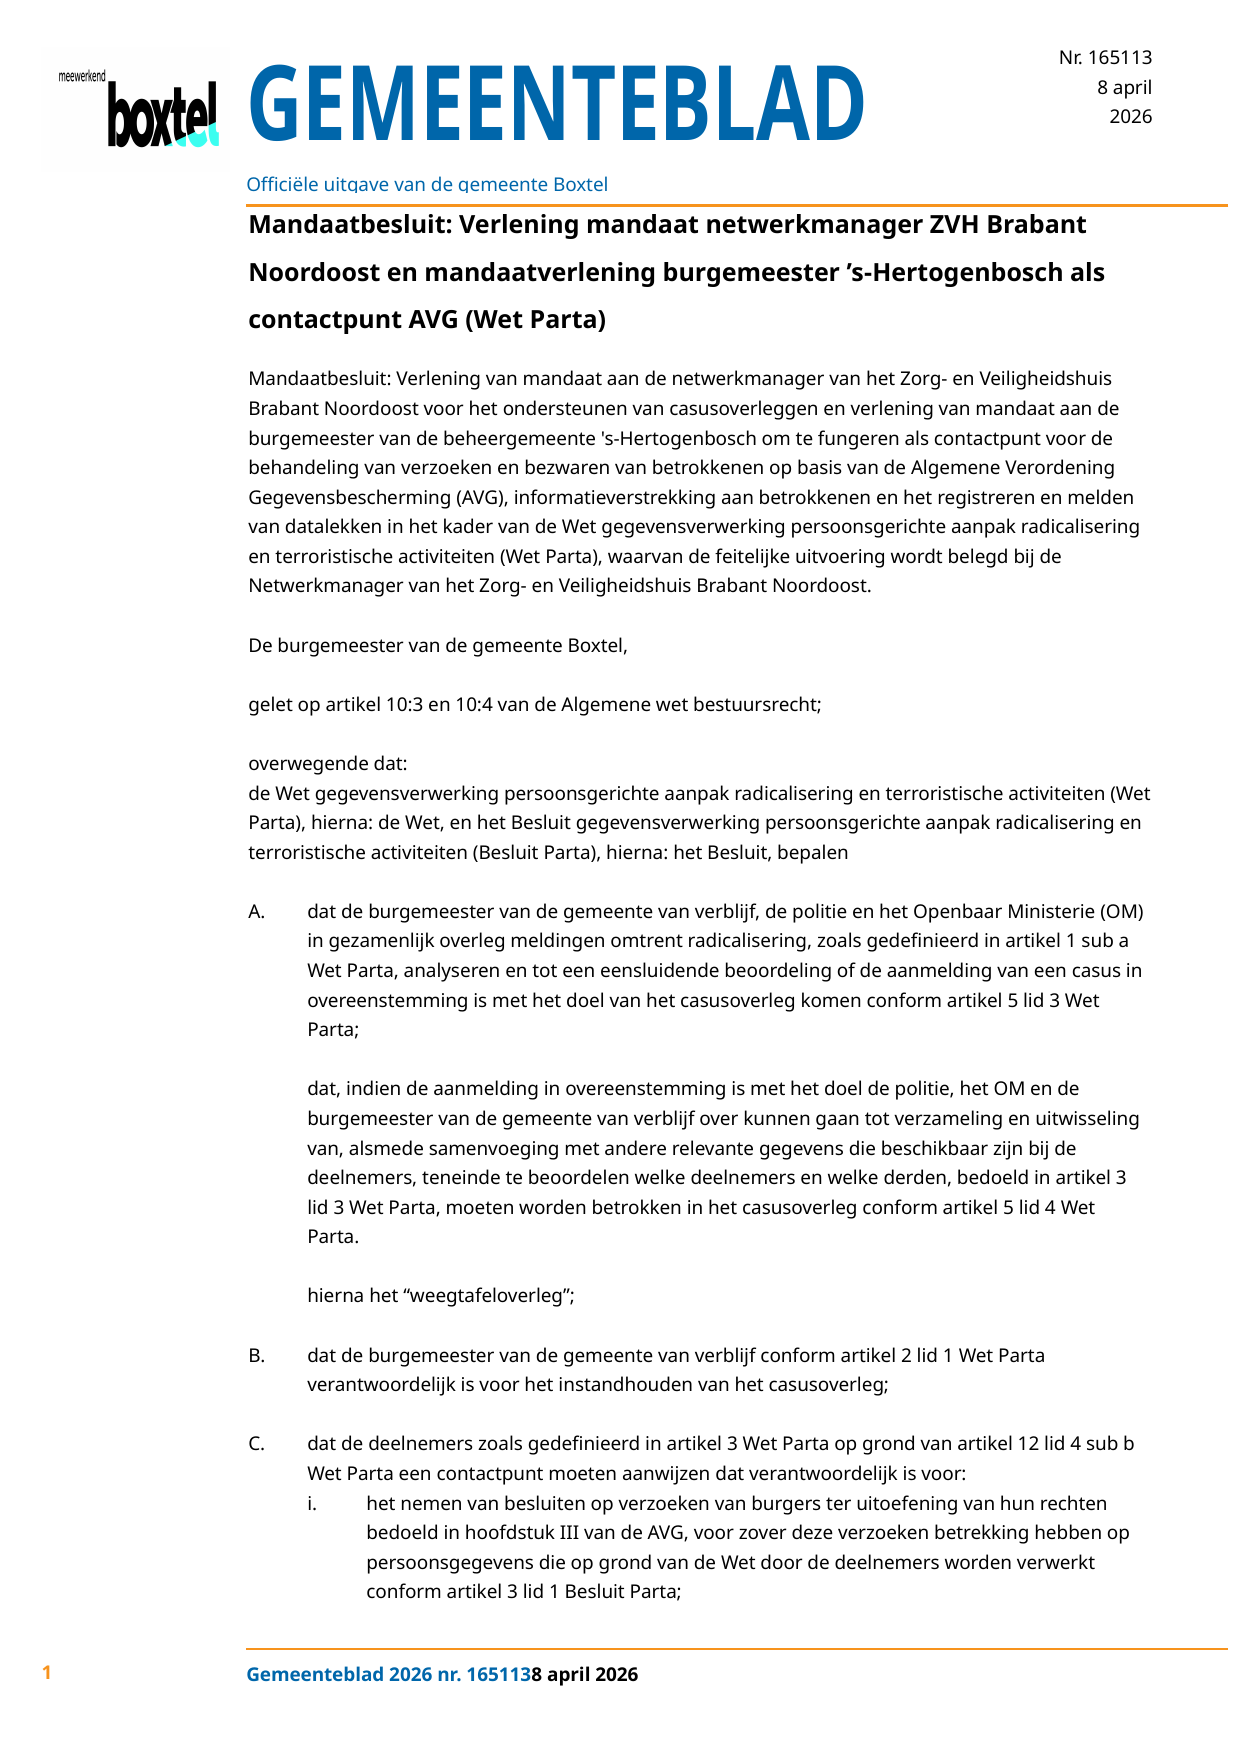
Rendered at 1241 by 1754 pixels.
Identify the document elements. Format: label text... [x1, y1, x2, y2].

list dat, indien de aanmelding in overeenstemming is met het doel de politie, het OM en de burgemeester van de gemeente van verblijf over kunnen gaan tot verzameling en uitwisseling van, alsmede samenvoeging met andere relevante gegevens die beschikbaar zijn bij de deelnemers, teneinde te beoordelen welke deelnemers en welke derden, bedoeld in artikel 3 lid 3 Wet Parta, moeten worden betrokken in het casusoverleg conform artikel 5 lid 4 Wet Parta. [248, 1076, 1152, 1249]
list hierna het “weegtafeloverleg”; [248, 1283, 1152, 1308]
text Mandaatbesluit: Verlening mandaat netwerkmanager ZVH Brabant Noordoost en mandaatverlening burgemeester ’s‑Hertogenbosch als contactpunt AVG (Wet Parta) [248, 207, 1152, 336]
text gelet op artikel 10:3 en 10:4 van de Algemene wet bestuursrecht; [248, 691, 1152, 717]
list dat de burgemeester van de gemeente van verblijf conform artikel 2 lid 1 Wet Parta verantwoordelijk is voor het instandhouden van het casusoverleg; [248, 1342, 1152, 1397]
text overwegende dat: [248, 750, 1152, 776]
list dat de burgemeester van de gemeente van verblijf, de politie en het Openbaar Ministerie (OM) in gezamenlijk overleg meldingen omtrent radicalisering, zoals gedefinieerd in artikel 1 sub a Wet Parta, analyseren en tot een eensluidende beoordeling of de aanmelding van een casus in overeenstemming is met het doel van het casusoverleg komen conform artikel 5 lid 3 Wet Parta; [248, 898, 1152, 1042]
text Mandaatbesluit: Verlening van mandaat aan de netwerkmanager van het Zorg- en Veiligheidshuis Brabant Noordoost voor het ondersteunen van casusoverleggen en verlening van mandaat aan de burgemeester van de beheergemeente 's-Hertogenbosch om te fungeren als contactpunt voor de behandeling van verzoeken en bezwaren van betrokkenen op basis van de Algemene Verordening Gegevensbescherming (AVG), informatieverstrekking aan betrokkenen en het registreren en melden van datalekken in het kader van de Wet gegevensverwerking persoonsgerichte aanpak radicalisering en terroristische activiteiten (Wet Parta), waarvan de feitelijke uitvoering wordt belegd bij de Netwerkmanager van het Zorg- en Veiligheidshuis Brabant Noordoost. [248, 366, 1152, 598]
text De burgemeester van de gemeente Boxtel, [248, 632, 1152, 657]
picture [41, 47, 231, 172]
list dat de deelnemers zoals gedefinieerd in artikel 3 Wet Parta op grond van artikel 12 lid 4 sub b Wet Parta een contactpunt moeten aanwijzen dat verantwoordelijk is voor: [248, 1431, 1152, 1486]
list het nemen van besluiten op verzoeken van burgers ter uitoefening van hun rechten bedoeld in hoofdstuk III van de AVG, voor zover deze verzoeken betrekking hebben op persoonsgegevens die op grond van de Wet door de deelnemers worden verwerkt conform artikel 3 lid 1 Besluit Parta; [307, 1490, 1152, 1604]
text de Wet gegevensverwerking persoonsgerichte aanpak radicalisering en terroristische activiteiten (Wet Parta), hierna: de Wet, en het Besluit gegevensverwerking persoonsgerichte aanpak radicalisering en terroristische activiteiten (Besluit Parta), hierna: het Besluit, bepalen [248, 780, 1152, 864]
